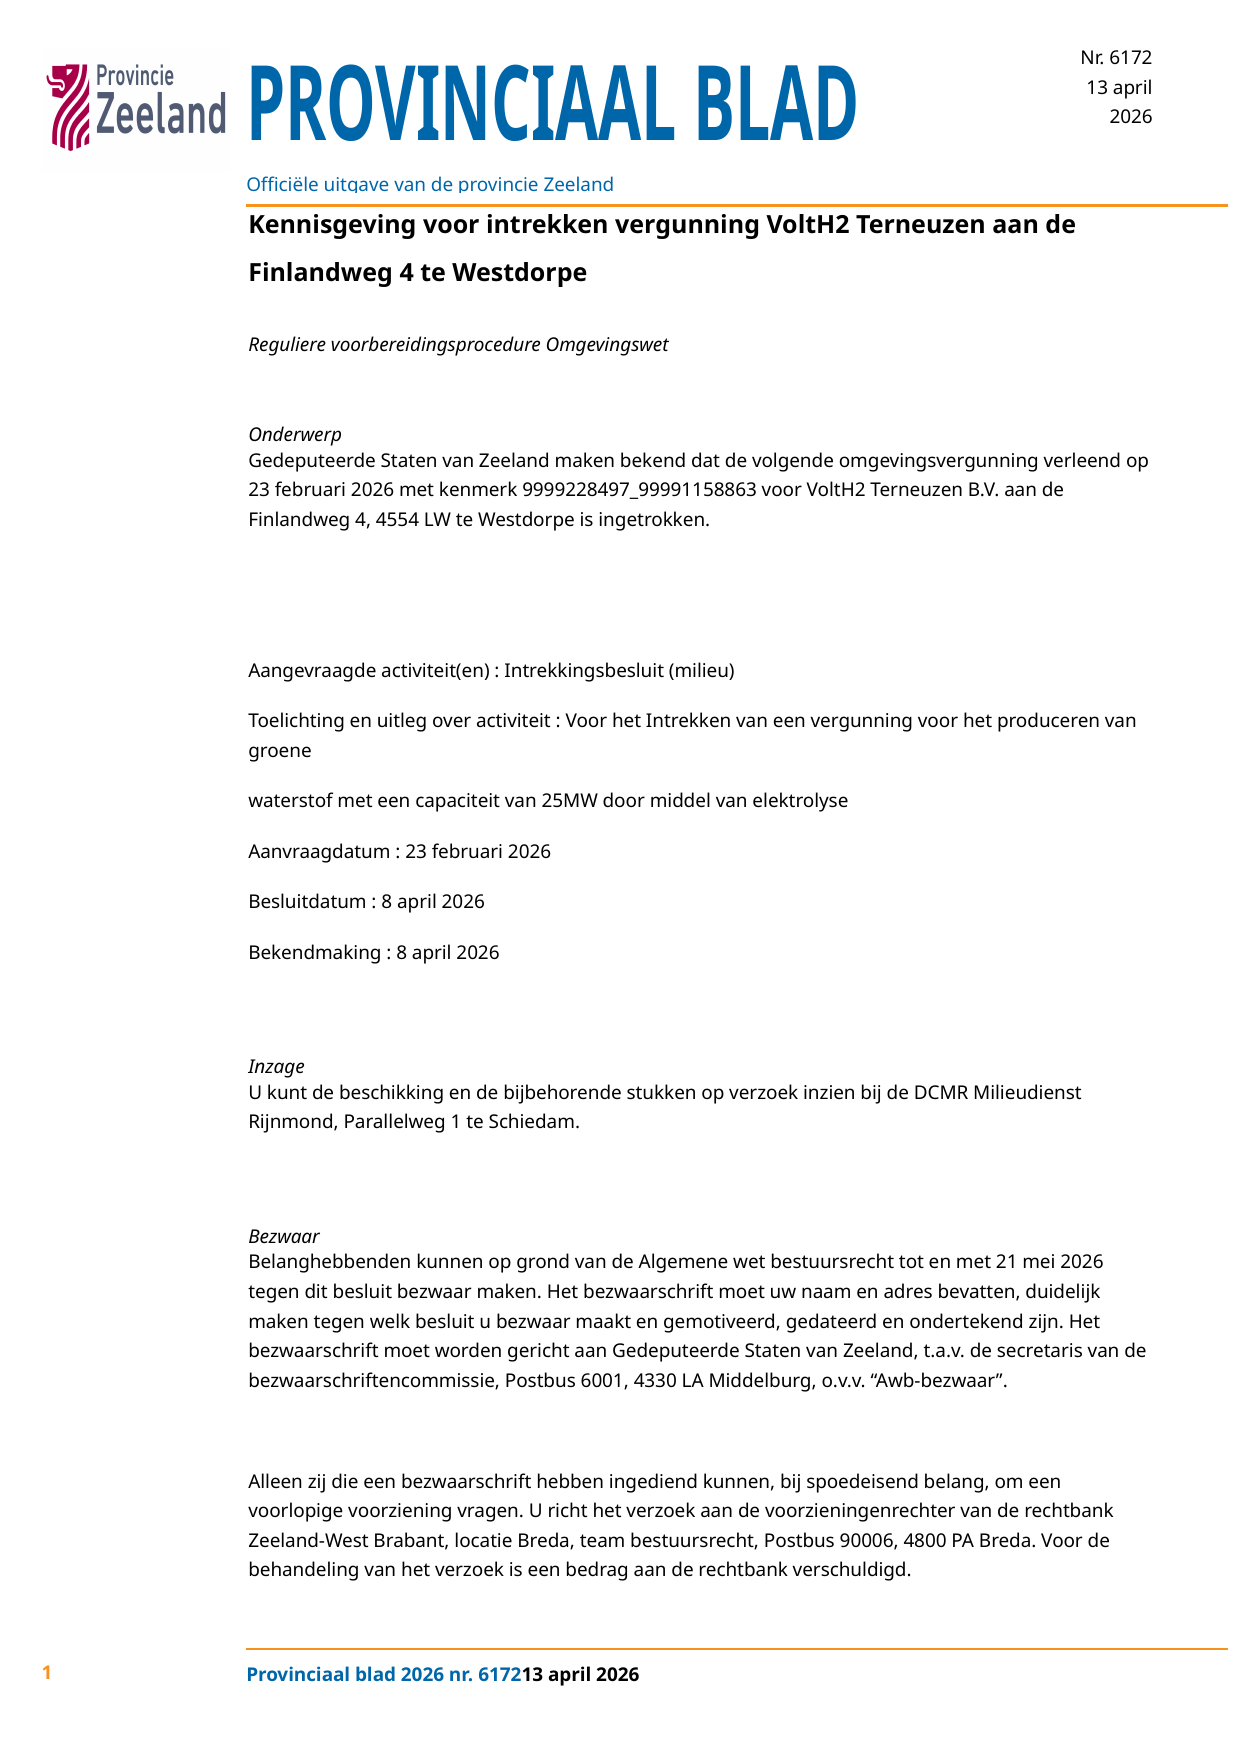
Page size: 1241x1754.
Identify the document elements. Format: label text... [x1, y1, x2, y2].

text Onderwerp [248, 421, 1152, 447]
text Gedeputeerde Staten van Zeeland maken bekend dat de volgende omgevingsvergunning verleend op 23 februari 2026 met kenmerk 9999228497_99991158863 voor VoltH2 Terneuzen B.V. aan de Finlandweg 4, 4554 LW te Westdorpe is ingetrokken. [248, 447, 1152, 532]
text U kunt de beschikking en de bijbehorende stukken op verzoek inzien bij de DCMR Milieudienst Rijnmond, Parallelweg 1 te Schiedam. [248, 1079, 1152, 1134]
text waterstof met een capaciteit van 25MW door middel van elektrolyse [248, 788, 1152, 813]
text Bezwaar [248, 1223, 1152, 1249]
text Inzage [248, 1053, 1152, 1079]
text Kennisgeving voor intrekken vergunning VoltH2 Terneuzen aan de Finlandweg 4 te Westdorpe [248, 207, 1152, 288]
text Besluitdatum : 8 april 2026 [248, 888, 1152, 914]
text Reguliere voorbereidingsprocedure Omgevingswet [248, 331, 1152, 357]
picture [41, 47, 231, 172]
text Bekendmaking : 8 april 2026 [248, 939, 1152, 965]
text Aanvraagdatum : 23 februari 2026 [248, 838, 1152, 864]
text Aangevraagde activiteit(en) : Intrekkingsbesluit (milieu) [248, 657, 1152, 683]
text Alleen zij die een bezwaarschrift hebben ingediend kunnen, bij spoedeisend belang, om een voorlopige voorziening vragen. U richt het verzoek aan de voorzieningenrechter van de rechtbank Zeeland-West Brabant, locatie Breda, team bestuursrecht, Postbus 90006, 4800 PA Breda. Voor de behandeling van het verzoek is een bedrag aan de rechtbank verschuldigd. [248, 1468, 1152, 1582]
text Toelichting en uitleg over activiteit : Voor het Intrekken van een vergunning voor het produceren van groene [248, 708, 1152, 763]
text Belanghebbenden kunnen op grond van de Algemene wet bestuursrecht tot en met 21 mei 2026 tegen dit besluit bezwaar maken. Het bezwaarschrift moet uw naam en adres bevatten, duidelijk maken tegen welk besluit u bezwaar maakt en gemotiveerd, gedateerd en ondertekend zijn. Het bezwaarschrift moet worden gericht aan Gedeputeerde Staten van Zeeland, t.a.v. de secretaris van de bezwaarschriftencommissie, Postbus 6001, 4330 LA Middelburg, o.v.v. “Awb-bezwaar”. [248, 1249, 1152, 1393]
